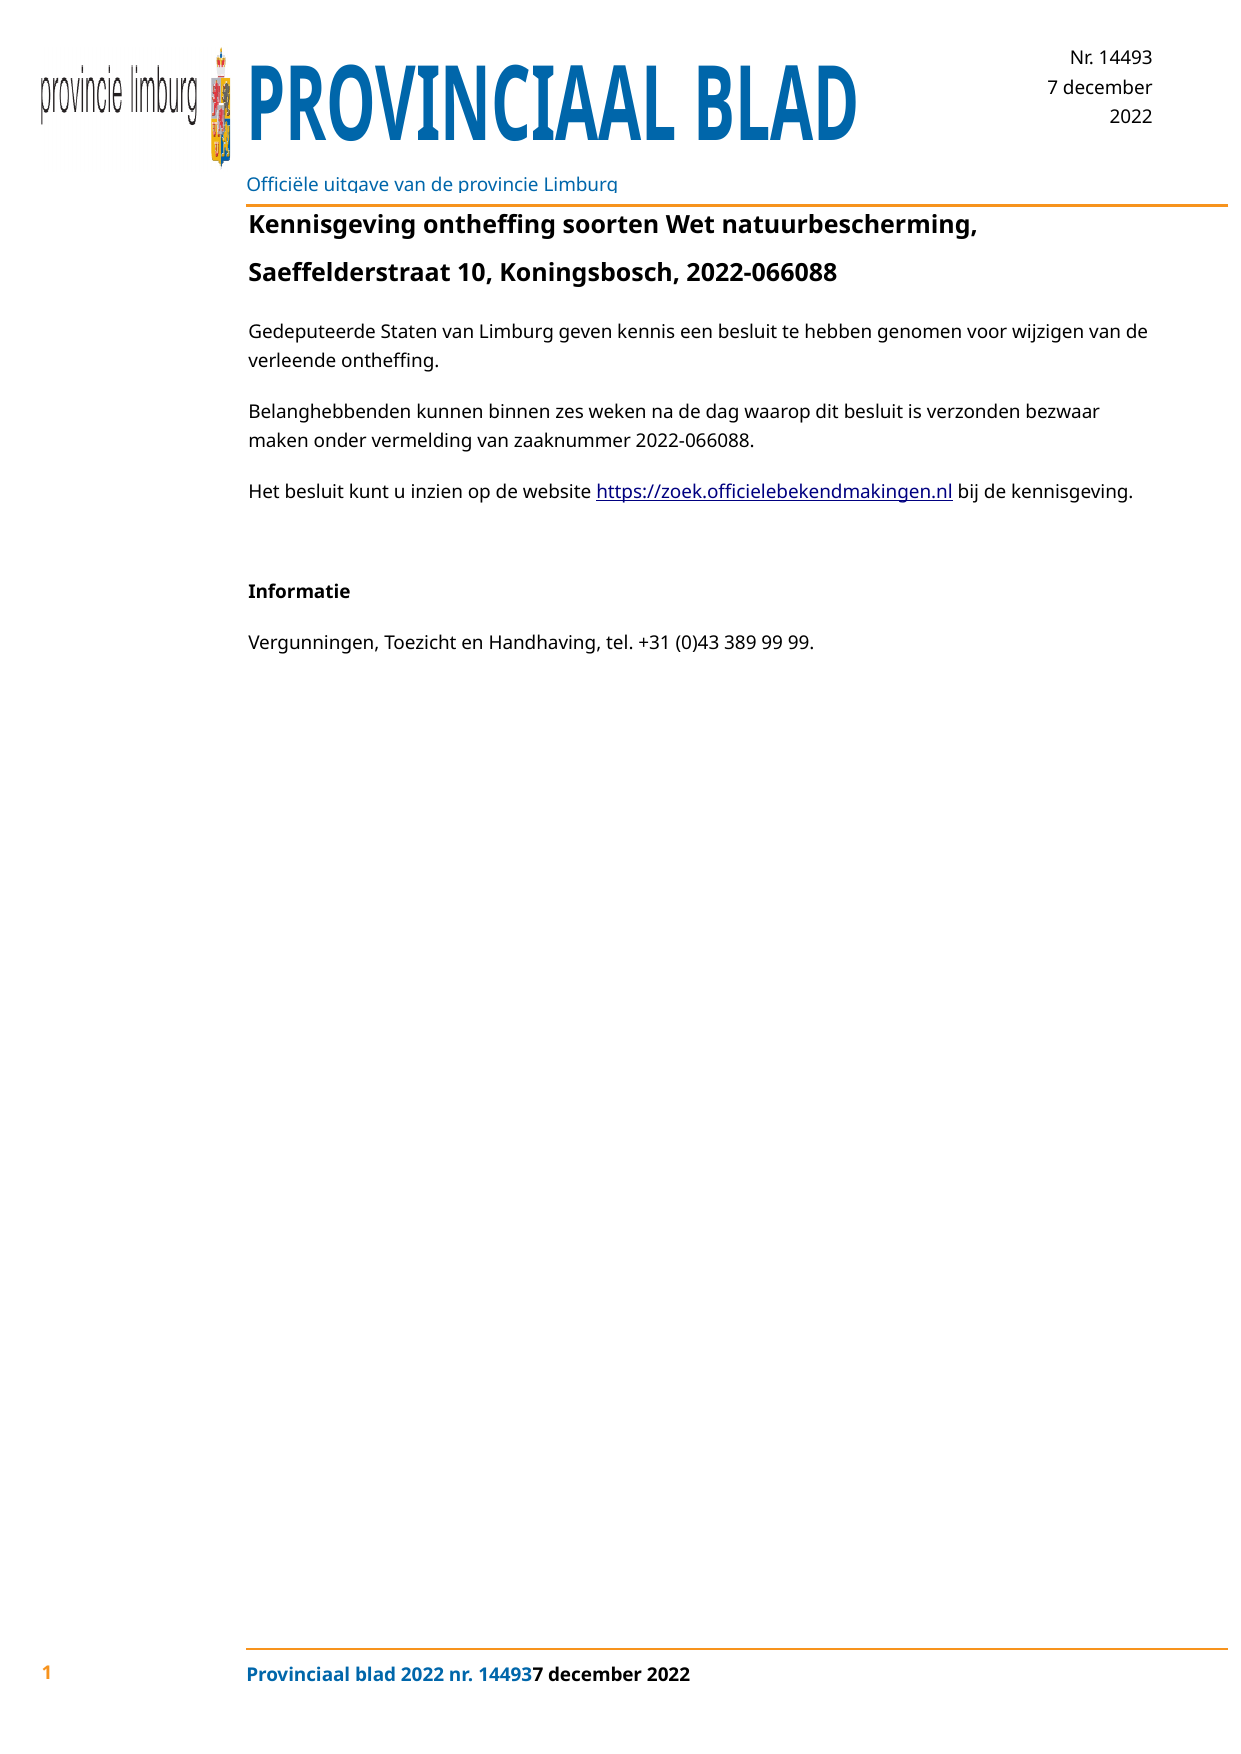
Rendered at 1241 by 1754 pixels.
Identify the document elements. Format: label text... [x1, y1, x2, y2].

text Informatie [248, 579, 1152, 604]
text Vergunningen, Toezicht en Handhaving, tel. +31 (0)43 389 99 99. [248, 629, 1152, 655]
picture [41, 47, 231, 172]
text Het besluit kunt u inzien op de website https://zoek.officielebekendmakingen.nl bij de kennisgeving. [248, 478, 1152, 504]
text Belanghebbenden kunnen binnen zes weken na de dag waarop dit besluit is verzonden bezwaar maken onder vermelding van zaaknummer 2022-066088. [248, 398, 1152, 453]
text Kennisgeving ontheffing soorten Wet natuurbescherming, Saeffelderstraat 10, Koningsbosch, 2022-066088 [248, 207, 1152, 288]
text Gedeputeerde Staten van Limburg geven kennis een besluit te hebben genomen voor wijzigen van de verleende ontheffing. [248, 318, 1152, 373]
